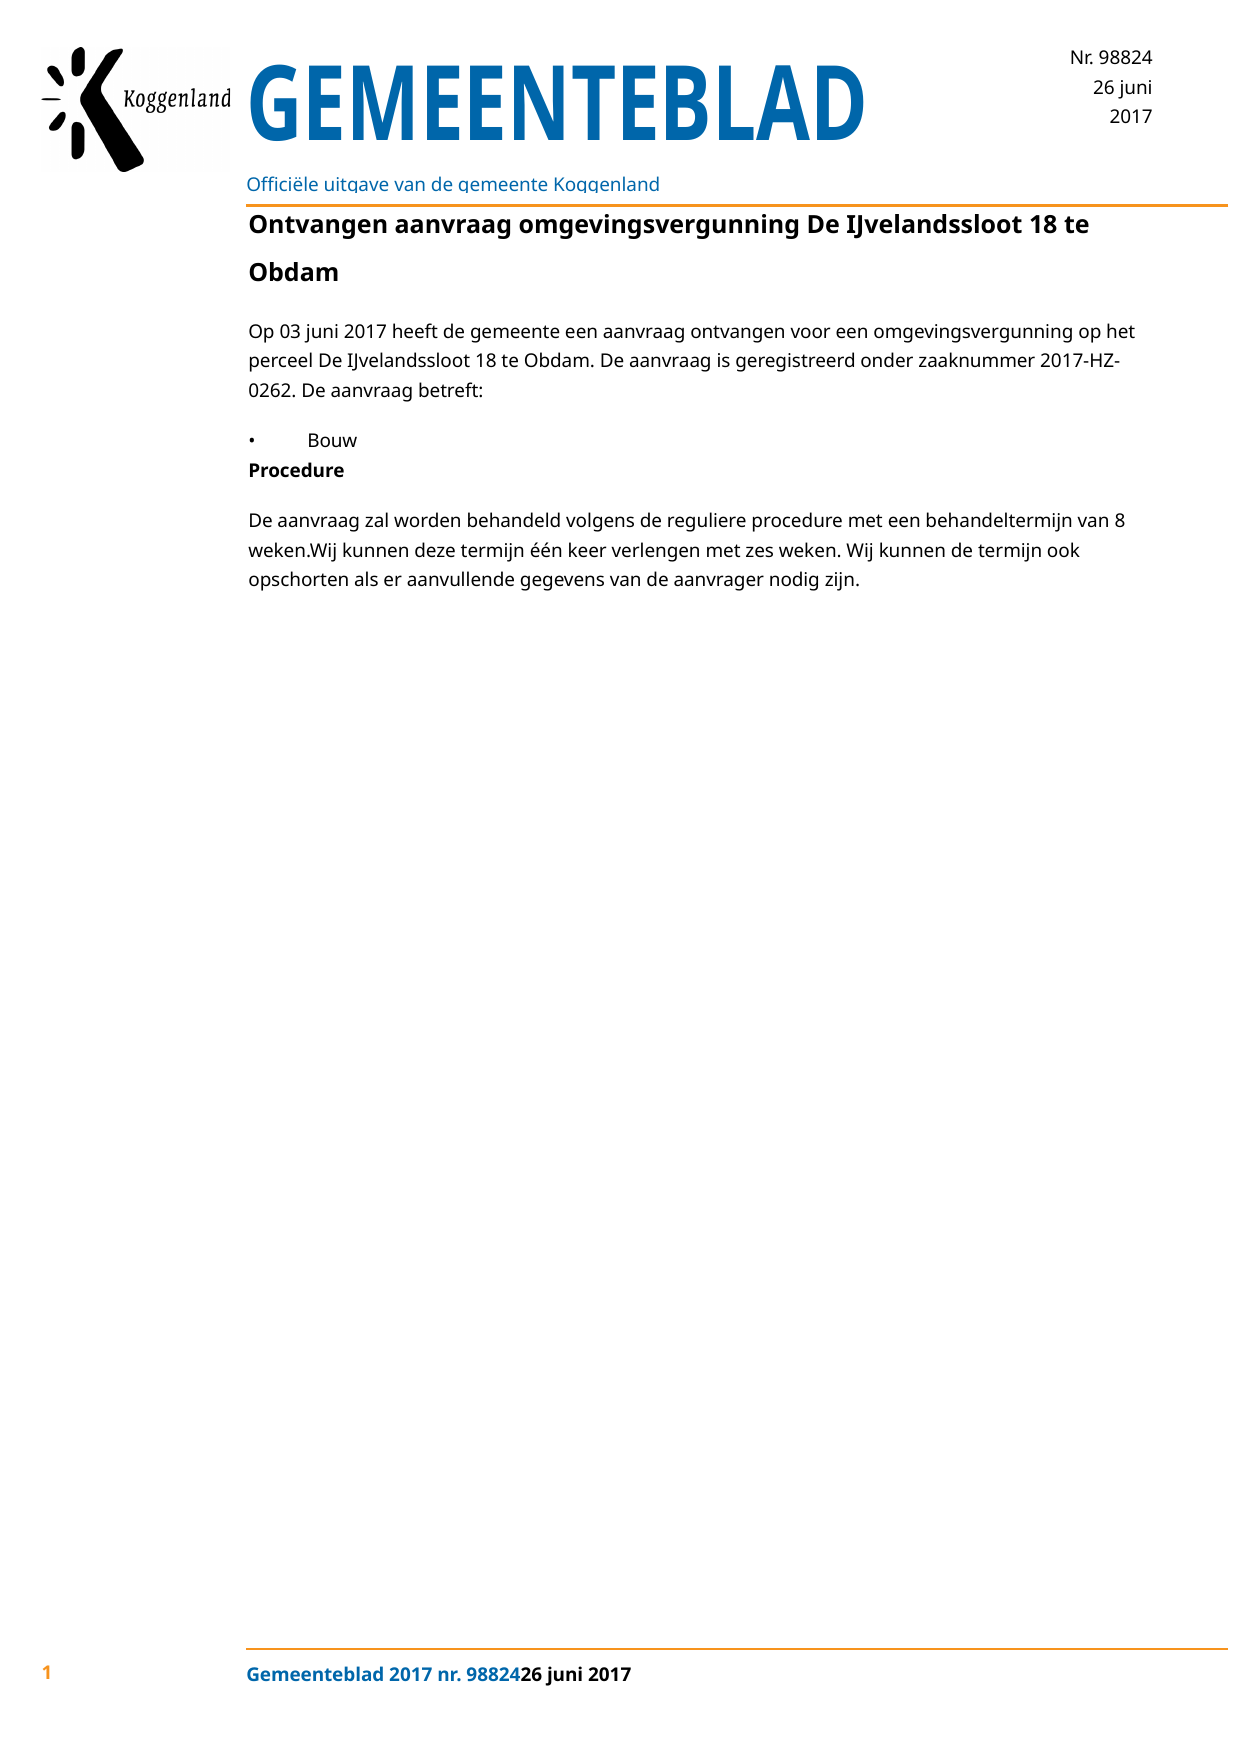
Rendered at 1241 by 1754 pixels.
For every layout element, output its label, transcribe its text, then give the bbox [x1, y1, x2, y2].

list Bouw [248, 427, 1152, 453]
text Procedure [248, 457, 1152, 483]
text Op 03 juni 2017 heeft de gemeente een aanvraag ontvangen voor een omgevingsvergunning op het perceel De IJvelandssloot 18 te Obdam. De aanvraag is geregistreerd onder zaaknummer 2017-HZ-0262. De aanvraag betreft: [248, 318, 1152, 403]
picture [41, 47, 231, 172]
text Ontvangen aanvraag omgevingsvergunning De IJvelandssloot 18 te Obdam [248, 207, 1152, 288]
text De aanvraag zal worden behandeld volgens de reguliere procedure met een behandeltermijn van 8 weken.Wij kunnen deze termijn één keer verlengen met zes weken. Wij kunnen de termijn ook opschorten als er aanvullende gegevens van de aanvrager nodig zijn. [248, 507, 1152, 592]
